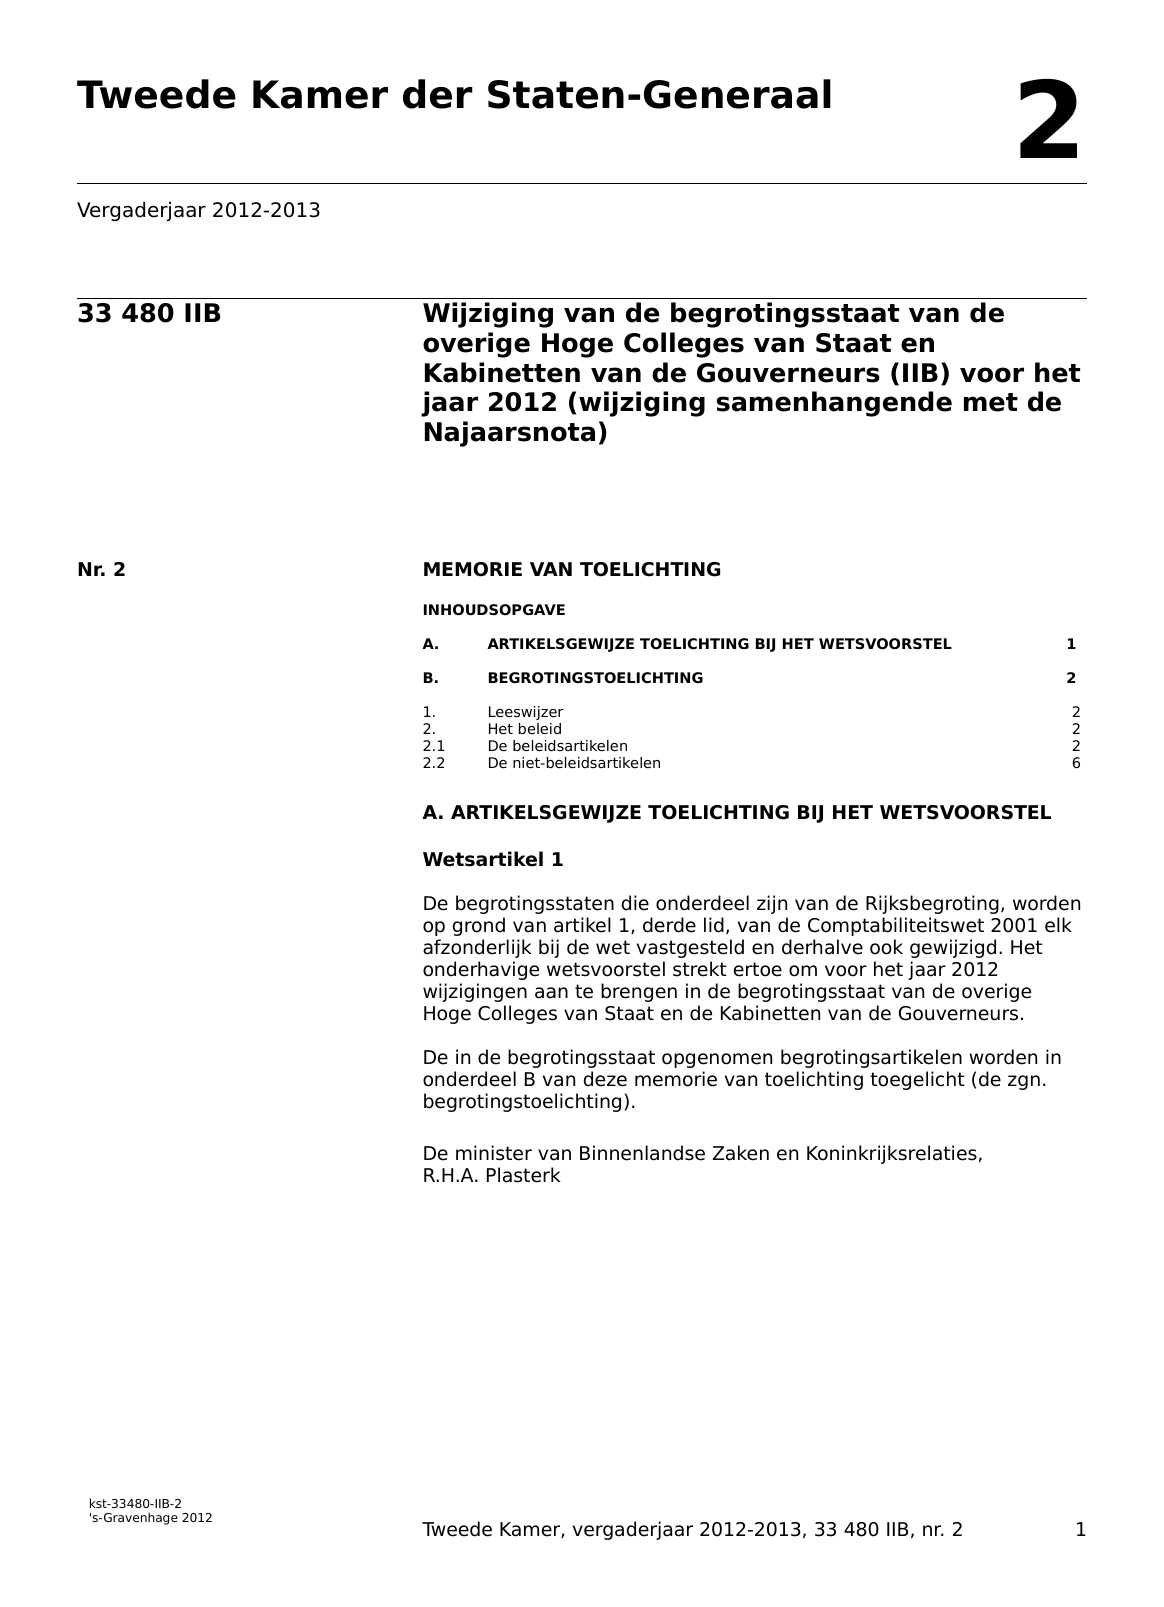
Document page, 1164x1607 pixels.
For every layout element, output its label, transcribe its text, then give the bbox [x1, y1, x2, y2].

subtitle 33 480 IIB Wijziging van de begrotingsstaat van de overige Hoge Colleges van Staat en Kabinetten van de Gouverneurs (IIB) voor het jaar 2012 (wijziging samenhangende met de Najaarsnota) [77, 299, 1087, 447]
table_cell 1 [1013, 636, 1087, 653]
table_cell Het beleid [481, 721, 1013, 738]
table_cell 1. [422, 704, 481, 721]
table_cell [422, 653, 481, 670]
table_cell Leeswijzer [481, 704, 1013, 721]
table_cell 2.1 [422, 738, 481, 755]
table_header [1013, 602, 1087, 619]
text kst-33480-IIB-2 [88, 1497, 323, 1511]
table_cell [481, 687, 1013, 704]
table_header Tweede Kamer der Staten-Generaal [77, 59, 886, 183]
table_cell ARTIKELSGEWIJZE TOELICHTING BIJ HET WETSVOORSTEL [481, 636, 1013, 653]
table_cell 2. [422, 721, 481, 738]
table_header 2 [886, 59, 1087, 183]
table_cell [481, 653, 1013, 670]
table_header INHOUDSOPGAVE [422, 602, 1013, 619]
table_cell A. [422, 636, 481, 653]
table_cell [1013, 687, 1087, 704]
table_cell [422, 687, 481, 704]
table_cell De niet-beleidsartikelen [481, 755, 1013, 772]
text De begrotingsstaten die onderdeel zijn van de Rijksbegroting, worden op grond van artikel 1, derde lid, van de Comptabiliteitswet 2001 elk afzonderlijk bij de wet vastgesteld en derhalve ook gewijzigd. Het onderhavige wetsvoorstel strekt ertoe om voor het jaar 2012 wijzigingen aan te brengen in de begrotingsstaat van de overige Hoge Colleges van Staat en de Kabinetten van de Gouverneurs. [422, 893, 1087, 1025]
table_cell [1013, 619, 1087, 636]
table_cell B. [422, 670, 481, 687]
table_cell 2 [1013, 721, 1087, 738]
subtitle Wetsartikel 1 [422, 849, 1087, 871]
text De in de begrotingsstaat opgenomen begrotingsartikelen worden in onderdeel B van deze memorie van toelichting toegelicht (de zgn. begrotingstoelichting). [422, 1047, 1087, 1113]
table_cell 2 [1013, 704, 1087, 721]
table_cell 2 [1013, 738, 1087, 755]
text 's-Gravenhage 2012 [88, 1511, 323, 1525]
table_cell Vergaderjaar 2012-2013 [77, 184, 1087, 298]
subtitle Nr. 2 MEMORIE VAN TOELICHTING [77, 558, 1087, 580]
table_cell 2.2 [422, 755, 481, 772]
text De minister van Binnenlandse Zaken en Koninkrijksrelaties, R.H.A. Plasterk [422, 1143, 1087, 1187]
table_cell [481, 619, 1013, 636]
table_cell De beleidsartikelen [481, 738, 1013, 755]
table_cell [1013, 653, 1087, 670]
table_cell 2 [1013, 670, 1087, 687]
table_cell 6 [1013, 755, 1087, 772]
table_cell BEGROTINGSTOELICHTING [481, 670, 1013, 687]
subtitle A. ARTIKELSGEWIJZE TOELICHTING BIJ HET WETSVOORSTEL [422, 802, 1087, 824]
table_cell [422, 619, 481, 636]
